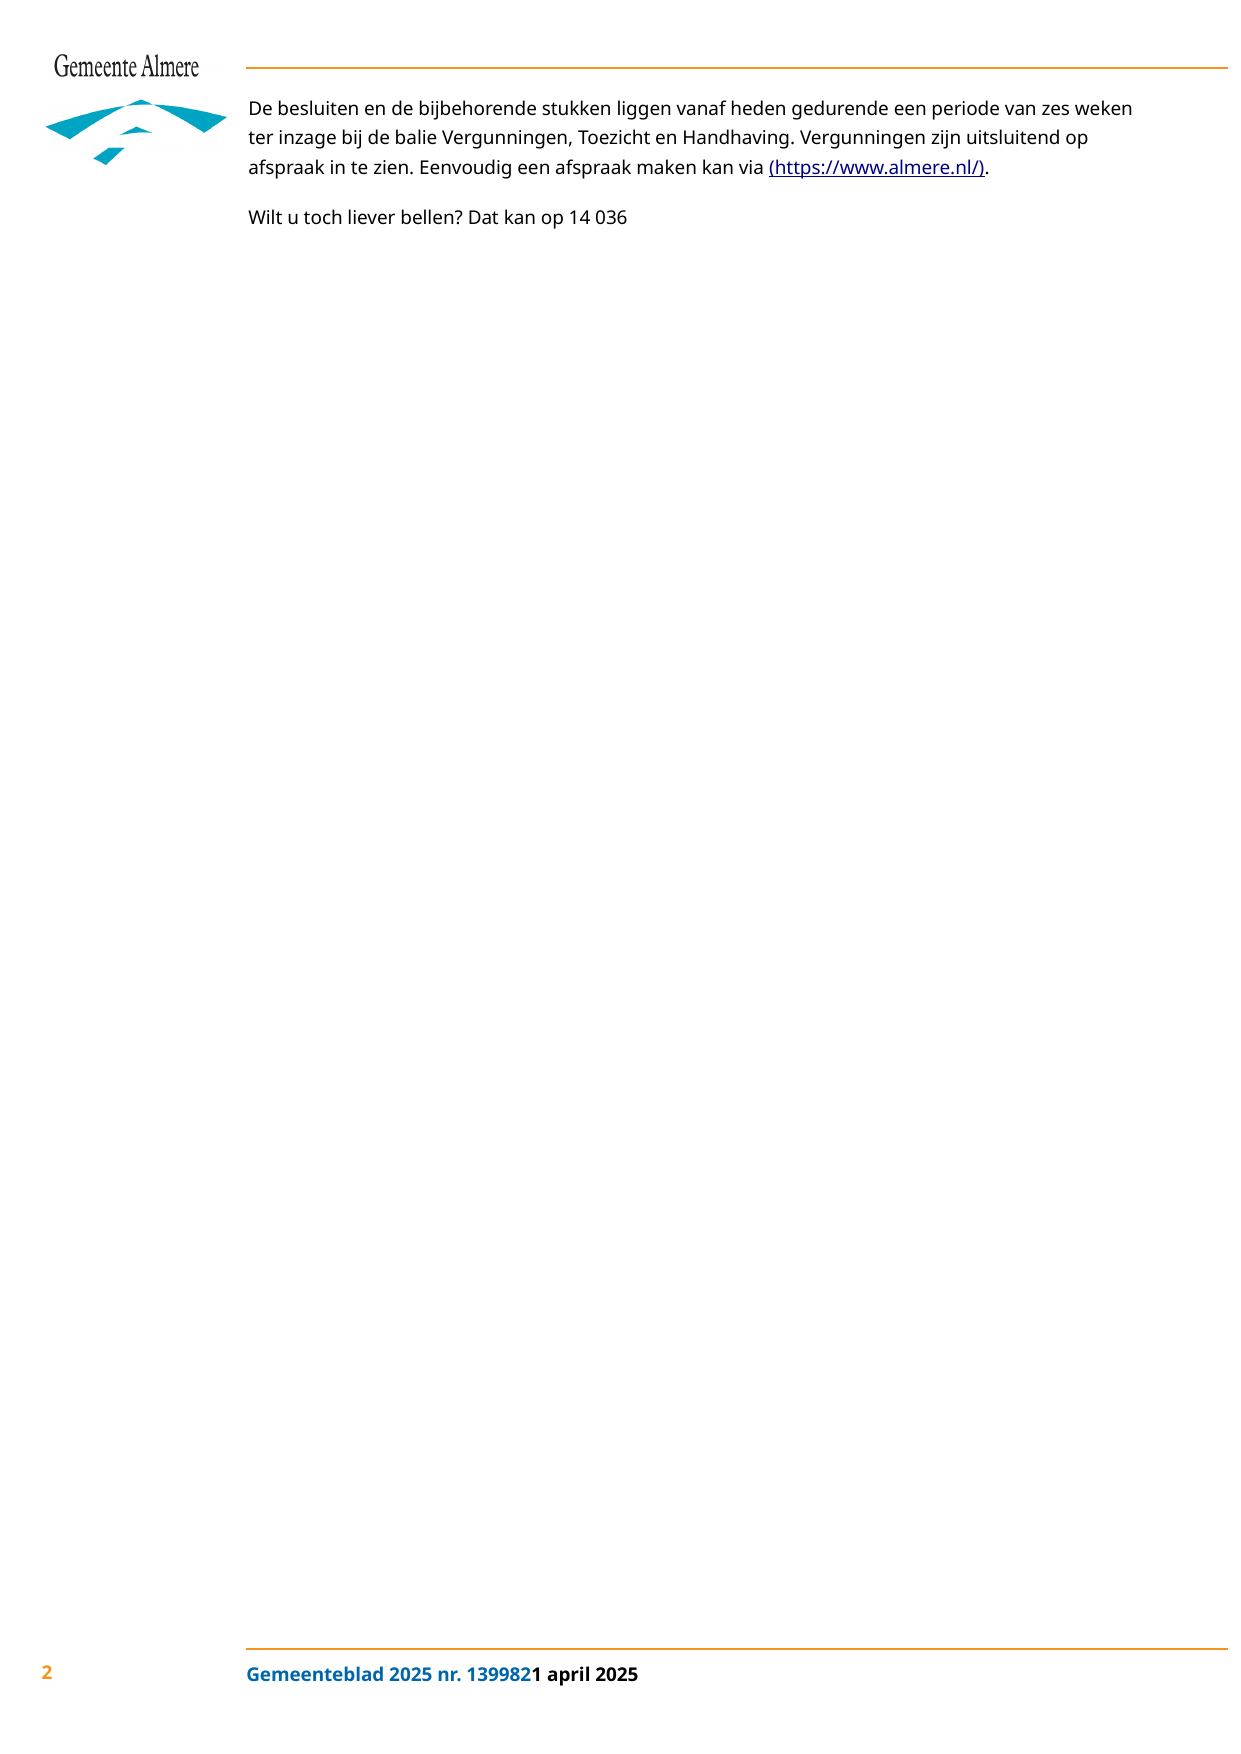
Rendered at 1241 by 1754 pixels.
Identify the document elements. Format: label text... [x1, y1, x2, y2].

text Wilt u toch liever bellen? Dat kan op 14 036 [248, 204, 1152, 230]
picture [41, 47, 231, 172]
text De besluiten en de bijbehorende stukken liggen vanaf heden gedurende een periode van zes weken ter inzage bij de balie Vergunningen, Toezicht en Handhaving. Vergunningen zijn uitsluitend op afspraak in te zien. Eenvoudig een afspraak maken kan via (https://www.almere.nl/). [248, 95, 1152, 180]
